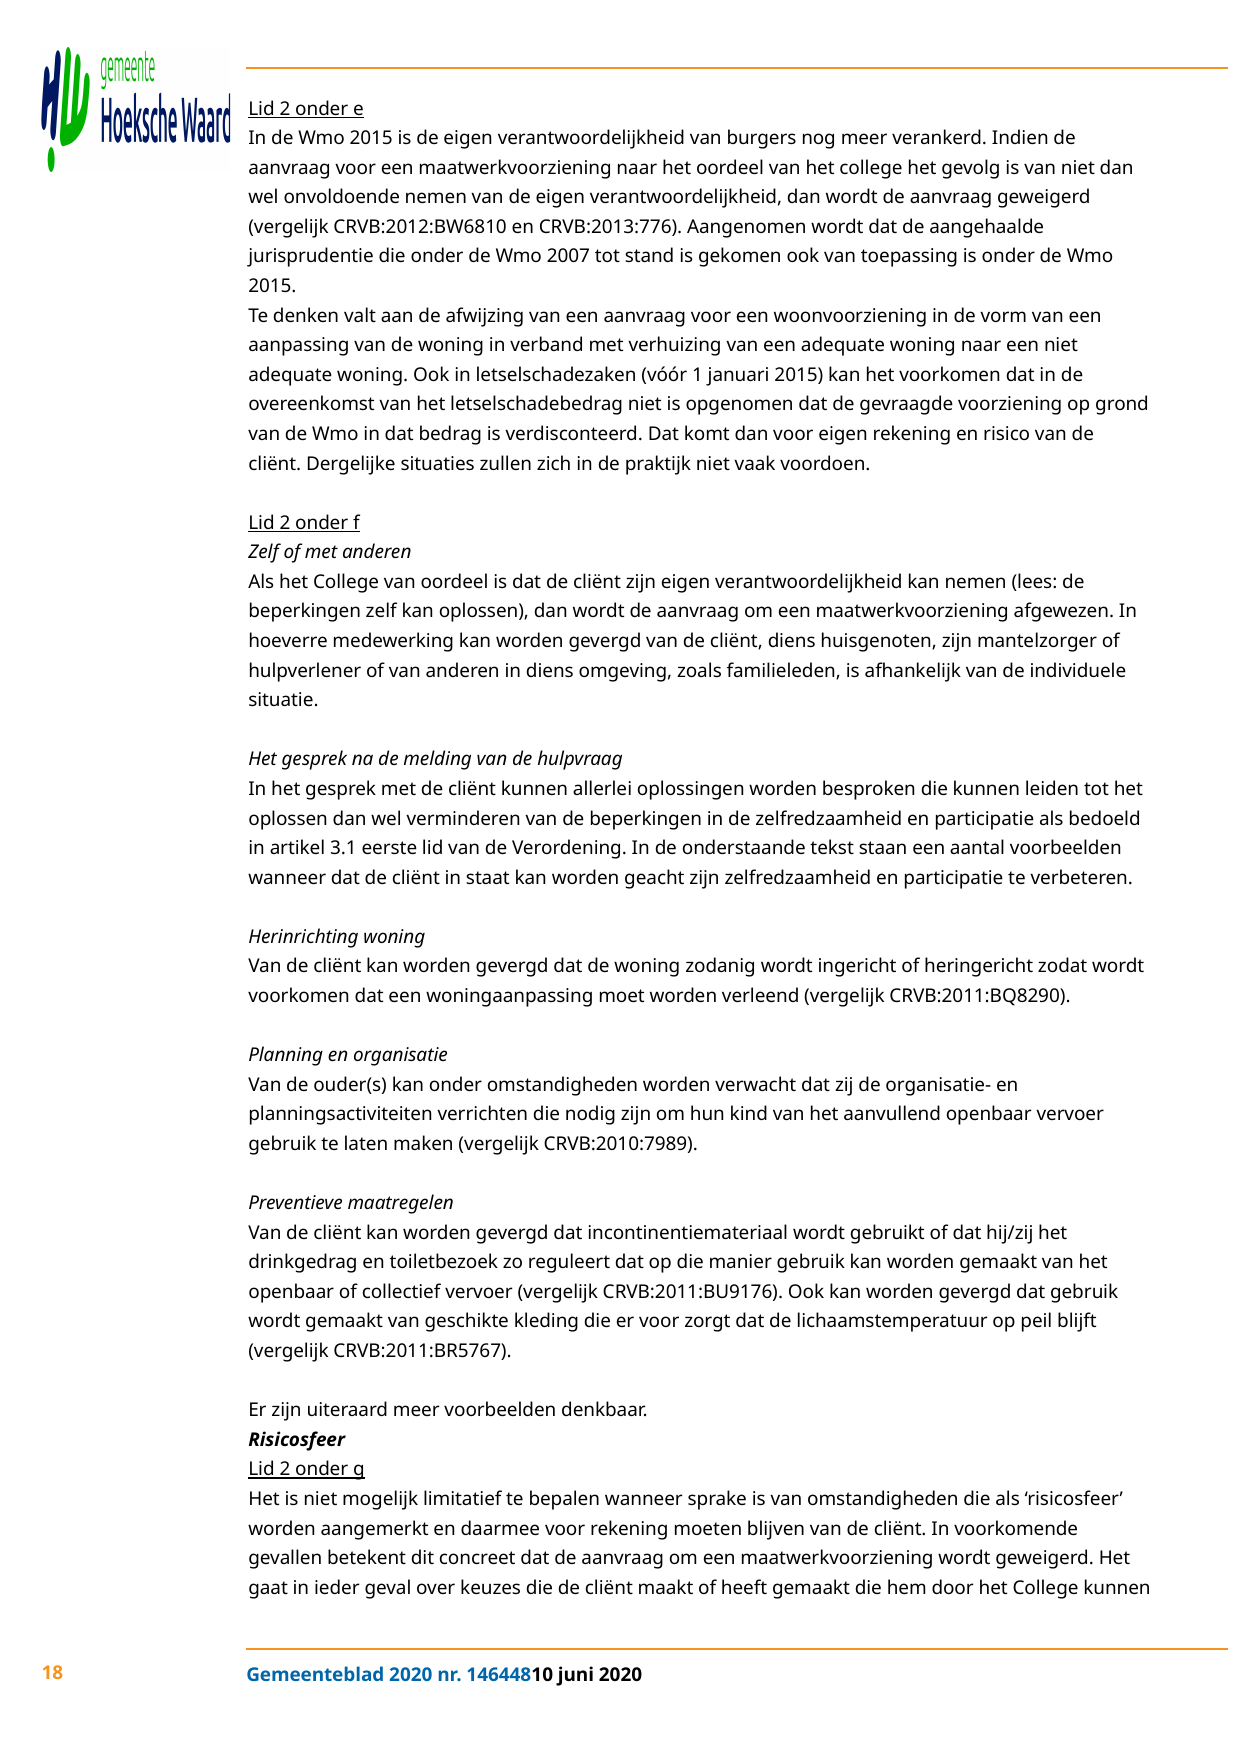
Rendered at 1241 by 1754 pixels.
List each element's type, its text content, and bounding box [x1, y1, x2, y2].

text Risicosfeer [248, 1426, 1152, 1452]
text Van de cliënt kan worden gevergd dat incontinentiemateriaal wordt gebruikt of dat hij/zij het drinkgedrag en toiletbezoek zo reguleert dat op die manier gebruik kan worden gemaakt van het openbaar of collectief vervoer (vergelijk CRVB:2011:BU9176). Ook kan worden gevergd dat gebruik wordt gemaakt van geschikte kleding die er voor zorgt dat de lichaamstemperatuur op peil blijft (vergelijk CRVB:2011:BR5767). [248, 1219, 1152, 1363]
text Zelf of met anderen [248, 538, 1152, 564]
text Als het College van oordeel is dat de cliënt zijn eigen verantwoordelijkheid kan nemen (lees: de beperkingen zelf kan oplossen), dan wordt de aanvraag om een maatwerkvoorziening afgewezen. In hoeverre medewerking kan worden gevergd van de cliënt, diens huisgenoten, zijn mantelzorger of hulpverlener of van anderen in diens omgeving, zoals familieleden, is afhankelijk van de individuele situatie. [248, 568, 1152, 712]
text Er zijn uiteraard meer voorbeelden denkbaar. [248, 1396, 1152, 1422]
text Van de cliënt kan worden gevergd dat de woning zodanig wordt ingericht of heringericht zodat wordt voorkomen dat een woningaanpassing moet worden verleend (vergelijk CRVB:2011:BQ8290). [248, 953, 1152, 1008]
picture [41, 47, 231, 172]
text Het gesprek na de melding van de hulpvraag [248, 746, 1152, 771]
text In het gesprek met de cliënt kunnen allerlei oplossingen worden besproken die kunnen leiden tot het oplossen dan wel verminderen van de beperkingen in de zelfredzaamheid en participatie als bedoeld in artikel 3.1 eerste lid van de Verordening. In de onderstaande tekst staan een aantal voorbeelden wanneer dat de cliënt in staat kan worden geacht zijn zelfredzaamheid en participatie te verbeteren. [248, 775, 1152, 890]
text Lid 2 onder g [248, 1456, 1152, 1481]
text Herinrichting woning [248, 923, 1152, 949]
text Preventieve maatregelen [248, 1189, 1152, 1215]
text Te denken valt aan de afwijzing van een aanvraag voor een woonvoorziening in de vorm van een aanpassing van de woning in verband met verhuizing van een adequate woning naar een niet adequate woning. Ook in letselschadezaken (vóór 1 januari 2015) kan het voorkomen dat in de overeenkomst van het letselschadebedrag niet is opgenomen dat de gevraagde voorziening op grond van de Wmo in dat bedrag is verdisconteerd. Dat komt dan voor eigen rekening en risico van de cliënt. Dergelijke situaties zullen zich in de praktijk niet vaak voordoen. [248, 302, 1152, 476]
text In de Wmo 2015 is de eigen verantwoordelijkheid van burgers nog meer verankerd. Indien de aanvraag voor een maatwerkvoorziening naar het oordeel van het college het gevolg is van niet dan wel onvoldoende nemen van de eigen verantwoordelijkheid, dan wordt de aanvraag geweigerd (vergelijk CRVB:2012:BW6810 en CRVB:2013:776). Aangenomen wordt dat de aangehaalde jurisprudentie die onder de Wmo 2007 tot stand is gekomen ook van toepassing is onder de Wmo 2015. [248, 124, 1152, 298]
text Van de ouder(s) kan onder omstandigheden worden verwacht dat zij de organisatie- en planningsactiviteiten verrichten die nodig zijn om hun kind van het aanvullend openbaar vervoer gebruik te laten maken (vergelijk CRVB:2010:7989). [248, 1071, 1152, 1156]
text Planning en organisatie [248, 1041, 1152, 1067]
text Het is niet mogelijk limitatief te bepalen wanneer sprake is van omstandigheden die als ‘risicosfeer’ worden aangemerkt en daarmee voor rekening moeten blijven van de cliënt. In voorkomende gevallen betekent dit concreet dat de aanvraag om een maatwerkvoorziening wordt geweigerd. Het gaat in ieder geval over keuzes die de cliënt maakt of heeft gemaakt die hem door het College kunnen [248, 1485, 1152, 1600]
text Lid 2 onder f [248, 509, 1152, 535]
text Lid 2 onder e [248, 95, 1152, 121]
